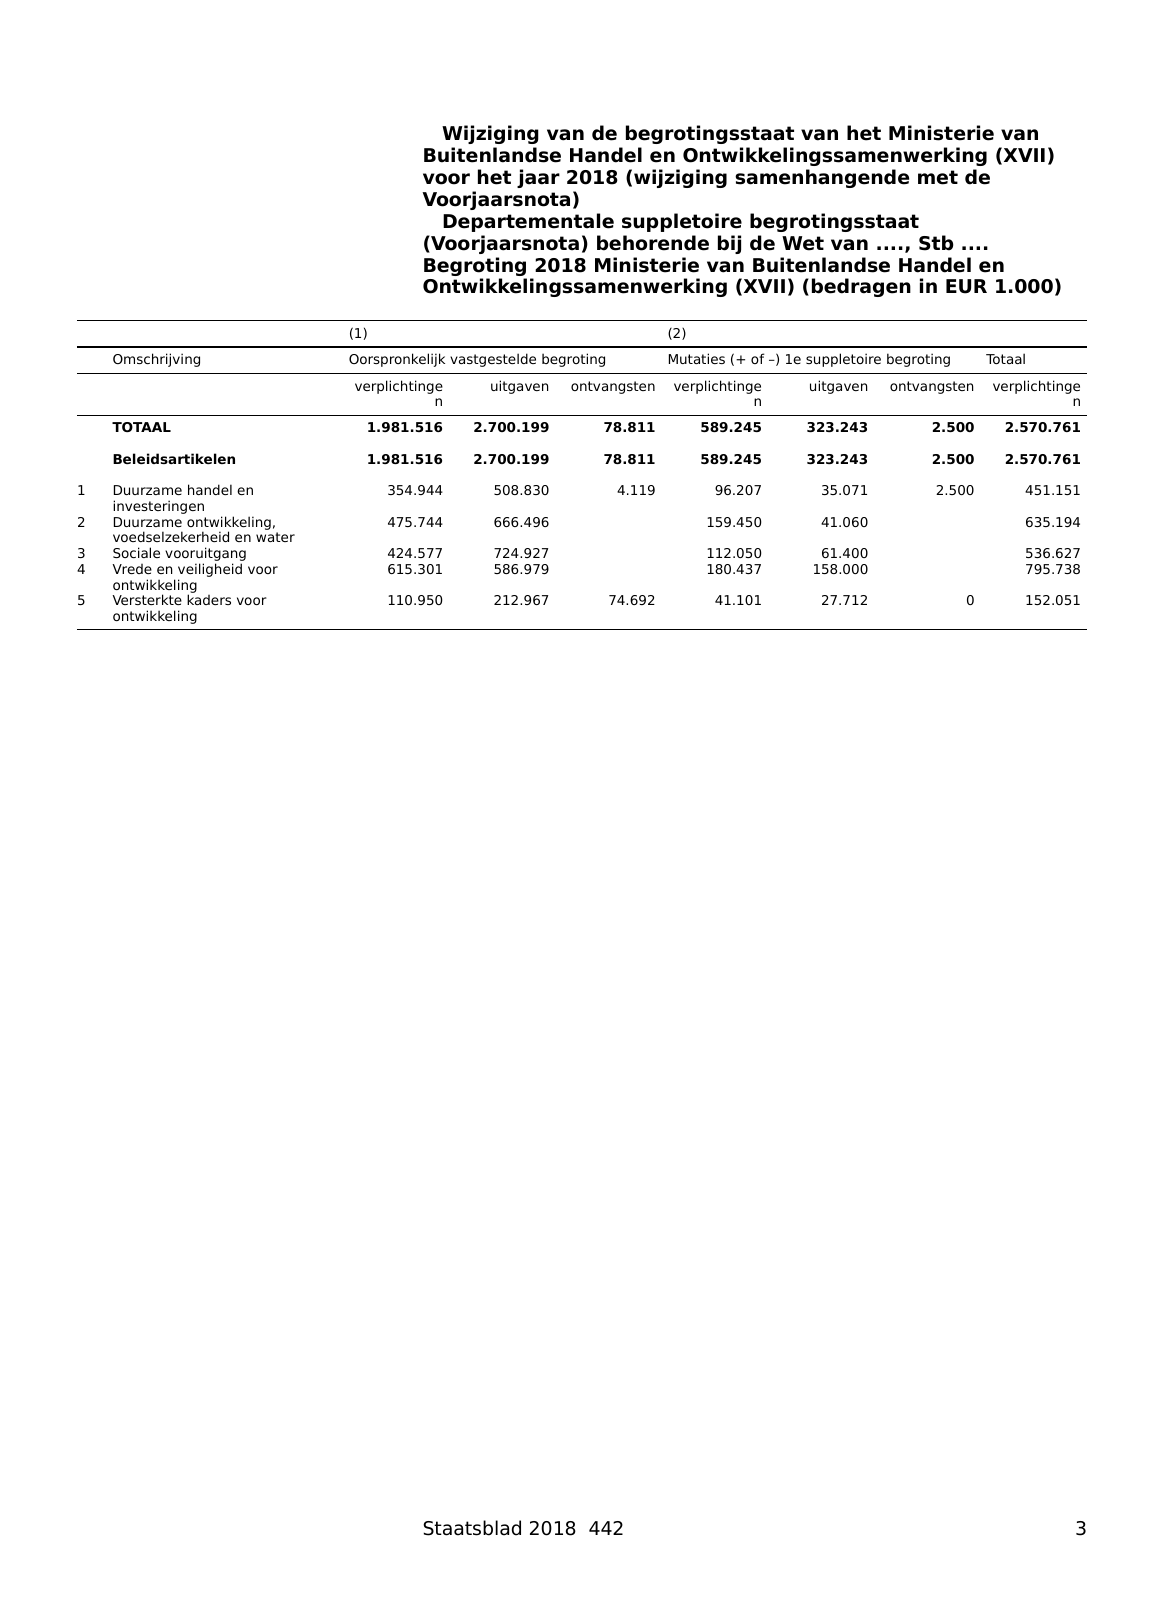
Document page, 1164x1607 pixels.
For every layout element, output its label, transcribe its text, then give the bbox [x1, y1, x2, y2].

table_cell [106, 374, 342, 414]
table_header [106, 321, 342, 346]
table_cell 180.437 [661, 562, 768, 593]
table_cell Duurzame ontwikkeling, voedselzekerheid en water [106, 515, 342, 546]
table_cell [980, 468, 1087, 483]
table_cell 3 [77, 546, 106, 562]
table_cell [77, 348, 106, 373]
table_cell [661, 436, 768, 452]
table_cell 2.500 [874, 452, 980, 467]
table_cell 212.967 [449, 593, 555, 629]
table_cell 5 [77, 593, 106, 629]
table_cell uitgaven [768, 374, 874, 414]
table_cell TOTAAL [106, 416, 342, 436]
table_header (1) [343, 321, 661, 346]
table_cell 795.738 [980, 562, 1087, 593]
table_cell uitgaven [449, 374, 555, 414]
table_cell 78.811 [555, 452, 661, 467]
table_cell [874, 515, 980, 546]
table_cell Vrede en veiligheid voor ontwikkeling [106, 562, 342, 593]
text Departementale suppletoire begrotingsstaat (Voorjaarsnota) behorende bij de Wet van ...., Stb .... Begroting 2018 Ministerie van Buitenlandse Handel en Ontwikkelingssamenwerking (XVII) (bedragen in EUR 1.000) [422, 211, 1087, 298]
table_cell verplichtingen [661, 374, 768, 414]
table_cell [768, 468, 874, 483]
table_cell 112.050 [661, 546, 768, 562]
table_cell [874, 468, 980, 483]
table_cell 2.570.761 [980, 416, 1087, 436]
table_cell 666.496 [449, 515, 555, 546]
table_cell 78.811 [555, 416, 661, 436]
table_header [77, 321, 106, 346]
table_cell 41.101 [661, 593, 768, 629]
table_cell 424.577 [343, 546, 449, 562]
table_cell [980, 436, 1087, 452]
table_cell Oorspronkelijk vastgestelde begroting [343, 348, 661, 373]
table_cell 2.570.761 [980, 452, 1087, 467]
table_cell [77, 452, 106, 467]
table_cell 61.400 [768, 546, 874, 562]
table_header (2) [661, 321, 980, 346]
table_cell 4.119 [555, 483, 661, 514]
table_cell Beleidsartikelen [106, 452, 342, 467]
table_cell [343, 436, 449, 452]
table_cell [768, 436, 874, 452]
table_cell [449, 468, 555, 483]
table_cell 451.151 [980, 483, 1087, 514]
table_cell [77, 416, 106, 436]
table_cell ontvangsten [555, 374, 661, 414]
table_cell 2.500 [874, 483, 980, 514]
table_cell 158.000 [768, 562, 874, 593]
table_cell 41.060 [768, 515, 874, 546]
text Wijziging van de begrotingsstaat van het Ministerie van Buitenlandse Handel en Ontwikkelingssamenwerking (XVII) voor het jaar 2018 (wijziging samenhangende met de Voorjaarsnota) [422, 123, 1087, 211]
table_cell 1.981.516 [343, 452, 449, 467]
table_cell Duurzame handel en investeringen [106, 483, 342, 514]
table_cell 354.944 [343, 483, 449, 514]
table_cell 0 [874, 593, 980, 629]
table_cell [661, 468, 768, 483]
table_cell [555, 562, 661, 593]
table_cell 589.245 [661, 416, 768, 436]
table_cell 536.627 [980, 546, 1087, 562]
table_cell 74.692 [555, 593, 661, 629]
table_cell ontvangsten [874, 374, 980, 414]
table_cell verplichtingen [343, 374, 449, 414]
table_cell [874, 546, 980, 562]
table_cell [343, 468, 449, 483]
table_cell Totaal [980, 348, 1087, 373]
table_header [980, 321, 1087, 346]
table_cell [874, 562, 980, 593]
table_cell 615.301 [343, 562, 449, 593]
table_cell [555, 515, 661, 546]
table_cell 96.207 [661, 483, 768, 514]
table_cell 508.830 [449, 483, 555, 514]
table_cell 724.927 [449, 546, 555, 562]
table_cell 475.744 [343, 515, 449, 546]
table_cell 586.979 [449, 562, 555, 593]
table_cell 152.051 [980, 593, 1087, 629]
table_cell [555, 436, 661, 452]
table_cell [77, 374, 106, 414]
table_cell [555, 468, 661, 483]
table_cell 1 [77, 483, 106, 514]
table_cell 323.243 [768, 416, 874, 436]
table_cell 2.700.199 [449, 416, 555, 436]
table_cell 110.950 [343, 593, 449, 629]
table_cell 2.500 [874, 416, 980, 436]
table_cell Versterkte kaders voor ontwikkeling [106, 593, 342, 629]
table_cell 635.194 [980, 515, 1087, 546]
table_cell 27.712 [768, 593, 874, 629]
table_cell [555, 546, 661, 562]
table_cell [106, 436, 342, 452]
table_cell Omschrijving [106, 348, 342, 373]
table_cell Sociale vooruitgang [106, 546, 342, 562]
table_cell verplichtingen [980, 374, 1087, 414]
table_cell [77, 436, 106, 452]
table_cell 159.450 [661, 515, 768, 546]
table_cell [874, 436, 980, 452]
table_cell [77, 468, 106, 483]
table_cell Mutaties (+ of –) 1e suppletoire begroting [661, 348, 980, 373]
table_cell 2.700.199 [449, 452, 555, 467]
table_cell [449, 436, 555, 452]
table_cell 2 [77, 515, 106, 546]
table_cell 323.243 [768, 452, 874, 467]
table_cell 35.071 [768, 483, 874, 514]
table_cell 1.981.516 [343, 416, 449, 436]
table_cell 4 [77, 562, 106, 593]
table_cell [106, 468, 342, 483]
table_cell 589.245 [661, 452, 768, 467]
